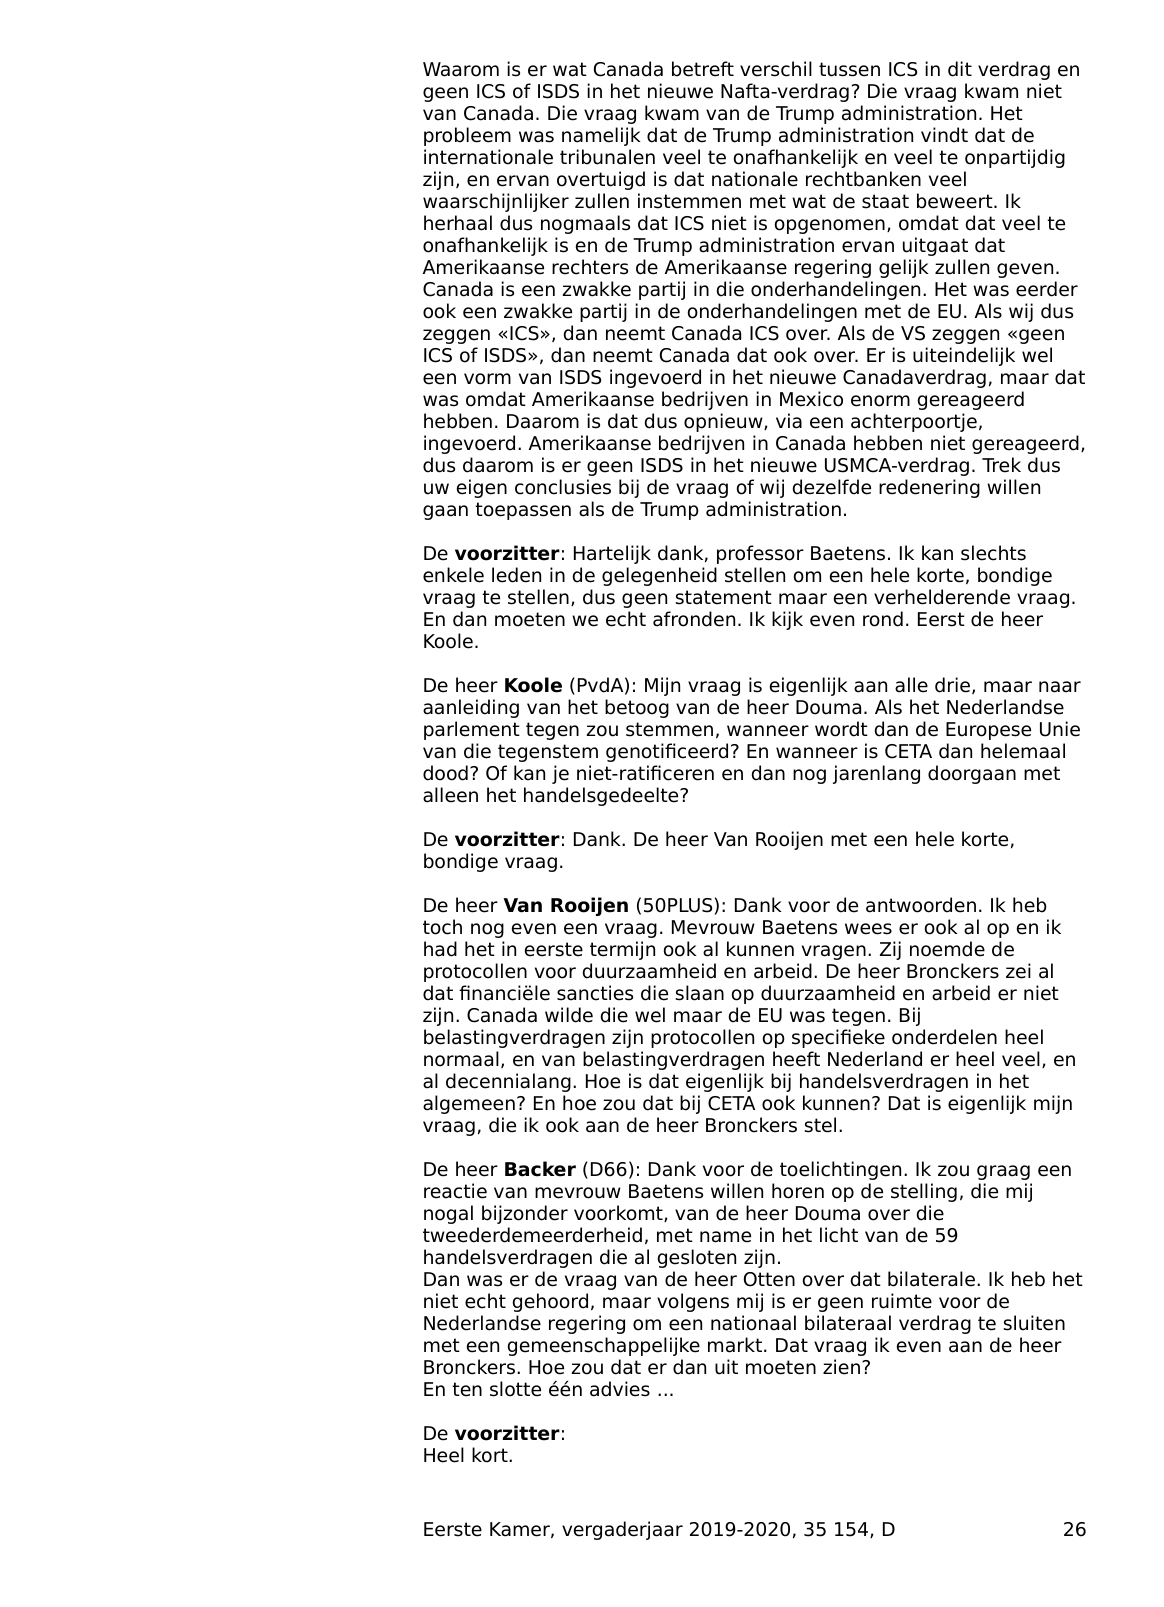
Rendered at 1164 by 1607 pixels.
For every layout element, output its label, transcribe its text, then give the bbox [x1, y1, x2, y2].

text En ten slotte één advies ... [422, 1379, 1087, 1401]
text De voorzitter: [422, 1423, 1087, 1445]
text Dan was er de vraag van de heer Otten over dat bilaterale. Ik heb het niet echt gehoord, maar volgens mij is er geen ruimte voor de Nederlandse regering om een nationaal bilateraal verdrag te sluiten met een gemeenschappelijke markt. Dat vraag ik even aan de heer Bronckers. Hoe zou dat er dan uit moeten zien? [422, 1269, 1087, 1379]
text Heel kort. [422, 1445, 1087, 1467]
text De voorzitter: Dank. De heer Van Rooijen met een hele korte, bondige vraag. [422, 829, 1087, 873]
text De heer Backer (D66): Dank voor de toelichtingen. Ik zou graag een reactie van mevrouw Baetens willen horen op de stelling, die mij nogal bijzonder voorkomt, van de heer Douma over die tweederdemeerderheid, met name in het licht van de 59 handelsverdragen die al gesloten zijn. [422, 1159, 1087, 1269]
text Waarom is er wat Canada betreft verschil tussen ICS in dit verdrag en geen ICS of ISDS in het nieuwe Nafta-verdrag? Die vraag kwam niet van Canada. Die vraag kwam van de Trump administration. Het probleem was namelijk dat de Trump administration vindt dat de internationale tribunalen veel te onafhankelijk en veel te onpartijdig zijn, en ervan overtuigd is dat nationale rechtbanken veel waarschijnlijker zullen instemmen met wat de staat beweert. Ik herhaal dus nogmaals dat ICS niet is opgenomen, omdat dat veel te onafhankelijk is en de Trump administration ervan uitgaat dat Amerikaanse rechters de Amerikaanse regering gelijk zullen geven. Canada is een zwakke partij in die onderhandelingen. Het was eerder ook een zwakke partij in de onderhandelingen met de EU. Als wij dus zeggen «ICS», dan neemt Canada ICS over. Als de VS zeggen «geen ICS of ISDS», dan neemt Canada dat ook over. Er is uiteindelijk wel een vorm van ISDS ingevoerd in het nieuwe Canadaverdrag, maar dat was omdat Amerikaanse bedrijven in Mexico enorm gereageerd hebben. Daarom is dat dus opnieuw, via een achterpoortje, ingevoerd. Amerikaanse bedrijven in Canada hebben niet gereageerd, dus daarom is er geen ISDS in het nieuwe USMCA-verdrag. Trek dus uw eigen conclusies bij de vraag of wij dezelfde redenering willen gaan toepassen als de Trump administration. [422, 59, 1087, 521]
text De voorzitter: Hartelijk dank, professor Baetens. Ik kan slechts enkele leden in de gelegenheid stellen om een hele korte, bondige vraag te stellen, dus geen statement maar een verhelderende vraag. En dan moeten we echt afronden. Ik kijk even rond. Eerst de heer Koole. [422, 543, 1087, 653]
text De heer Koole (PvdA): Mijn vraag is eigenlijk aan alle drie, maar naar aanleiding van het betoog van de heer Douma. Als het Nederlandse parlement tegen zou stemmen, wanneer wordt dan de Europese Unie van die tegenstem genotificeerd? En wanneer is CETA dan helemaal dood? Of kan je niet-ratificeren en dan nog jarenlang doorgaan met alleen het handelsgedeelte? [422, 675, 1087, 807]
text De heer Van Rooijen (50PLUS): Dank voor de antwoorden. Ik heb toch nog even een vraag. Mevrouw Baetens wees er ook al op en ik had het in eerste termijn ook al kunnen vragen. Zij noemde de protocollen voor duurzaamheid en arbeid. De heer Bronckers zei al dat financiële sancties die slaan op duurzaamheid en arbeid er niet zijn. Canada wilde die wel maar de EU was tegen. Bij belastingverdragen zijn protocollen op specifieke onderdelen heel normaal, en van belastingverdragen heeft Nederland er heel veel, en al decennialang. Hoe is dat eigenlijk bij handelsverdragen in het algemeen? En hoe zou dat bij CETA ook kunnen? Dat is eigenlijk mijn vraag, die ik ook aan de heer Bronckers stel. [422, 895, 1087, 1137]
